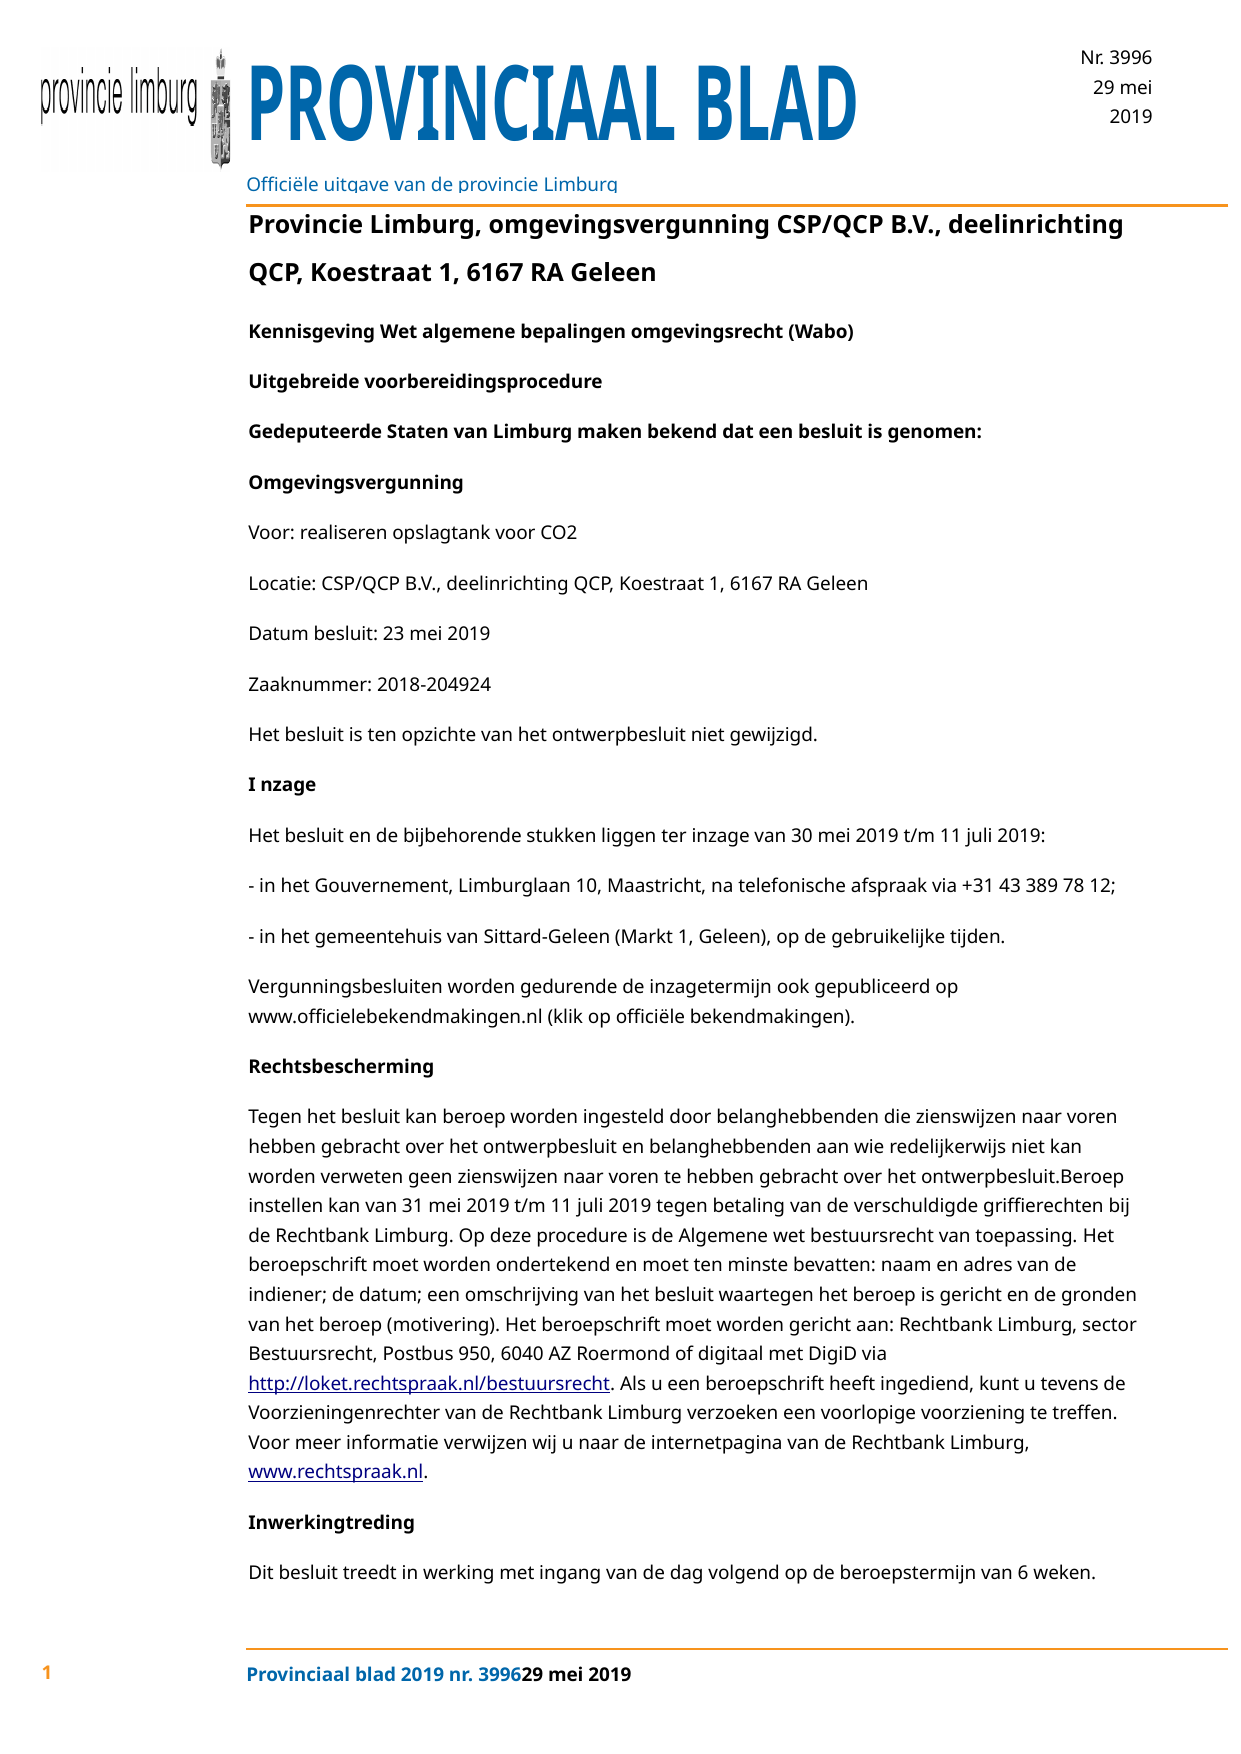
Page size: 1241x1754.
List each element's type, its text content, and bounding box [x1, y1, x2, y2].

text Voor: realiseren opslagtank voor CO2 [248, 519, 1152, 545]
text Rechtsbescherming [248, 1053, 1152, 1079]
text - in het gemeentehuis van Sittard-Geleen (Markt 1, Geleen), op de gebruikelijke tijden. [248, 923, 1152, 949]
text Het besluit is ten opzichte van het ontwerpbesluit niet gewijzigd. [248, 721, 1152, 747]
text Vergunningsbesluiten worden gedurende de inzagetermijn ook gepubliceerd op www.officielebekendmakingen.nl (klik op officiële bekendmakingen). [248, 973, 1152, 1029]
text I nzage [248, 772, 1152, 797]
text Inwerkingtreding [248, 1509, 1152, 1535]
text - in het Gouvernement, Limburglaan 10, Maastricht, na telefonische afspraak via +31 43 389 78 12; [248, 872, 1152, 898]
text Zaaknummer: 2018-204924 [248, 671, 1152, 697]
picture [41, 47, 231, 172]
text Omgevingsvergunning [248, 469, 1152, 495]
text Datum besluit: 23 mei 2019 [248, 620, 1152, 646]
text Het besluit en de bijbehorende stukken liggen ter inzage van 30 mei 2019 t/m 11 juli 2019: [248, 822, 1152, 848]
text Locatie: CSP/QCP B.V., deelinrichting QCP, Koestraat 1, 6167 RA Geleen [248, 570, 1152, 596]
text Kennisgeving Wet algemene bepalingen omgevingsrecht (Wabo) [248, 318, 1152, 344]
text Tegen het besluit kan beroep worden ingesteld door belanghebbenden die zienswijzen naar voren hebben gebracht over het ontwerpbesluit en belanghebbenden aan wie redelijkerwijs niet kan worden verweten geen zienswijzen naar voren te hebben gebracht over het ontwerpbesluit.Beroep instellen kan van 31 mei 2019 t/m 11 juli 2019 tegen betaling van de verschuldigde griffierechten bij de Rechtbank Limburg. Op deze procedure is de Algemene wet bestuursrecht van toepassing. Het beroepschrift moet worden ondertekend en moet ten minste bevatten: naam en adres van de indiener; de datum; een omschrijving van het besluit waartegen het beroep is gericht en de gronden van het beroep (motivering). Het beroepschrift moet worden gericht aan: Rechtbank Limburg, sector Bestuursrecht, Postbus 950, 6040 AZ Roermond of digitaal met DigiD via http://loket.rechtspraak.nl/bestuursrecht. Als u een beroepschrift heeft ingediend, kunt u tevens de Voorzieningenrechter van de Rechtbank Limburg verzoeken een voorlopige voorziening te treffen. Voor meer informatie verwijzen wij u naar de internetpagina van de Rechtbank Limburg, www.rechtspraak.nl. [248, 1104, 1152, 1484]
text Provincie Limburg, omgevingsvergunning CSP/QCP B.V., deelinrichting QCP, Koestraat 1, 6167 RA Geleen [248, 207, 1152, 288]
text Uitgebreide voorbereidingsprocedure [248, 368, 1152, 394]
text Dit besluit treedt in werking met ingang van de dag volgend op de beroepstermijn van 6 weken. [248, 1559, 1152, 1585]
text Gedeputeerde Staten van Limburg maken bekend dat een besluit is genomen: [248, 419, 1152, 444]
